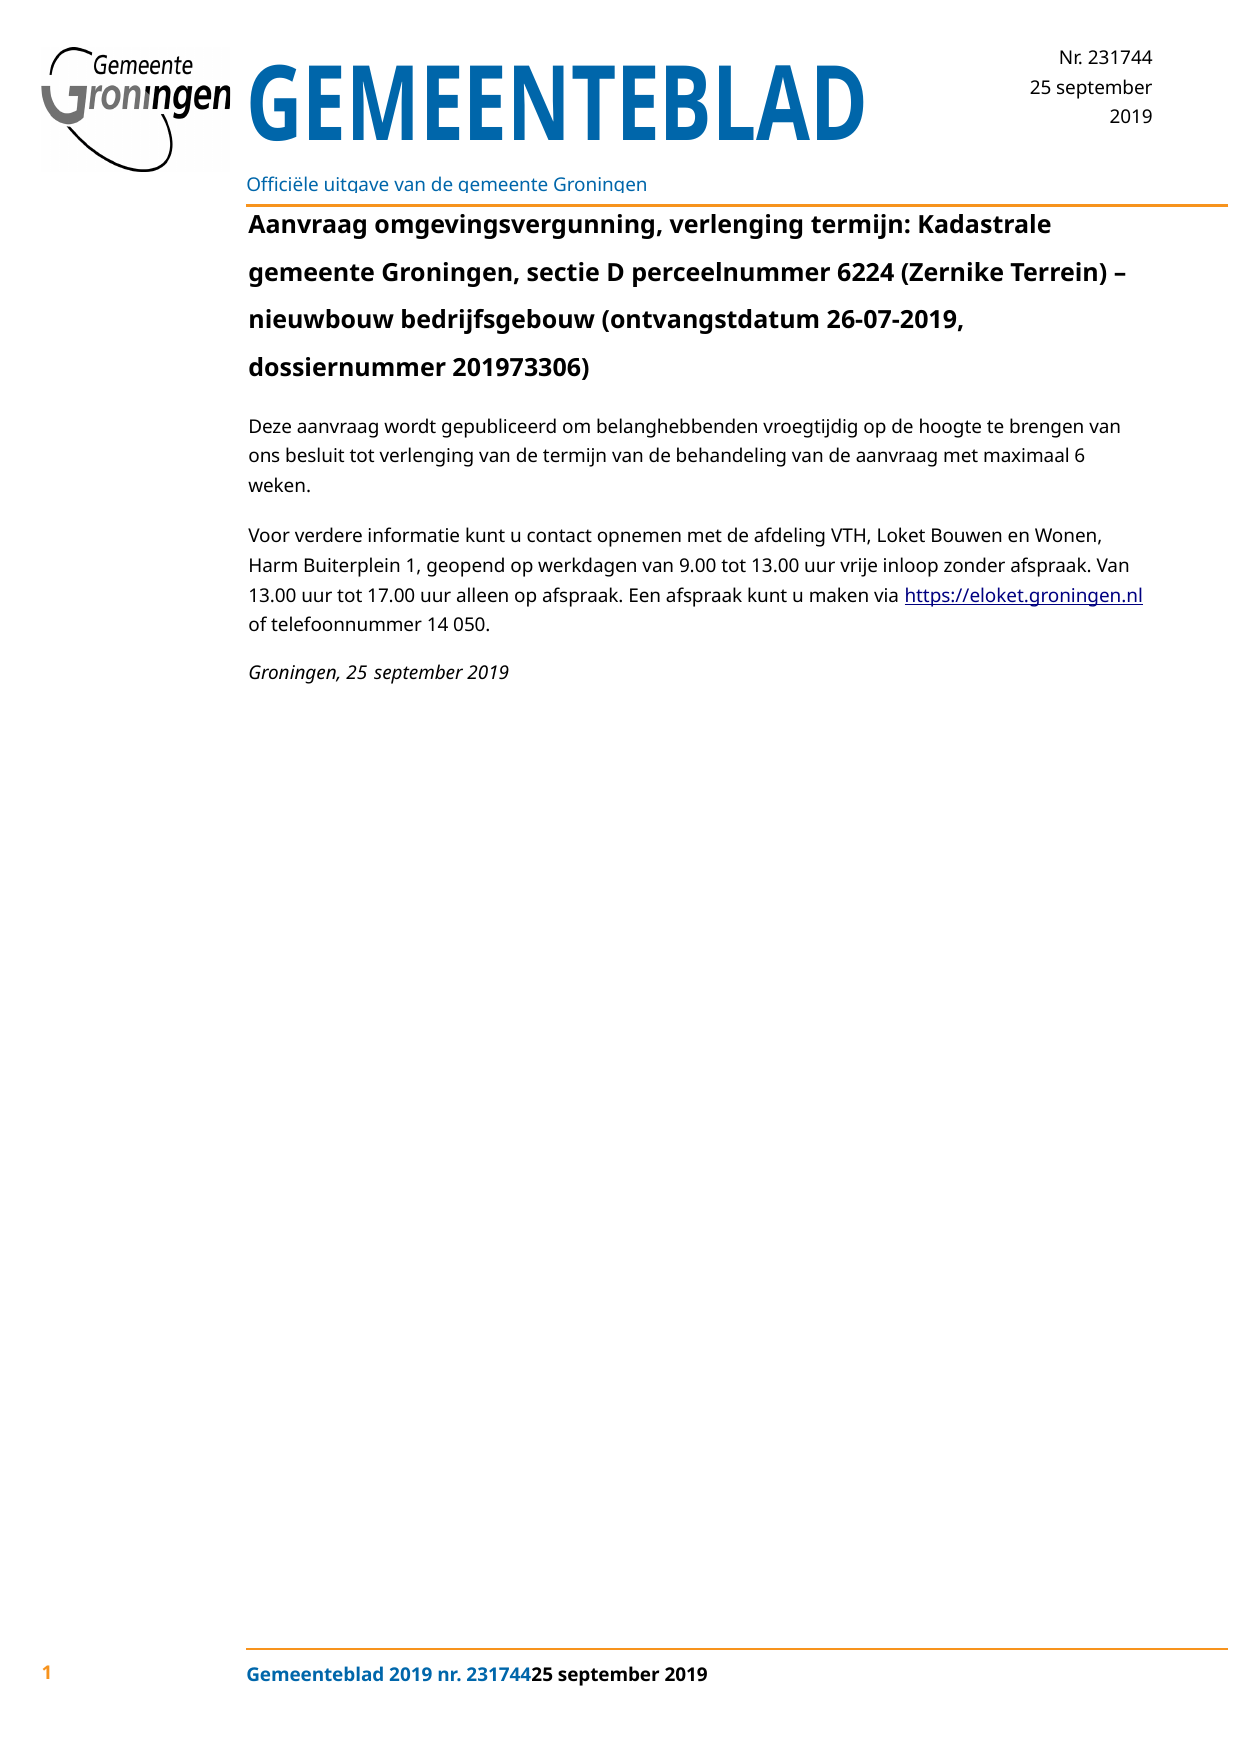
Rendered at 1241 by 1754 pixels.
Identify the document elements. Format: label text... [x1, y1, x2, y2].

picture [41, 47, 231, 172]
text Groningen, 25 september 2019 [248, 659, 1152, 685]
text Aanvraag omgevingsvergunning, verlenging termijn: Kadastrale gemeente Groningen, sectie D perceelnummer 6224 (Zernike Terrein) – nieuwbouw bedrijfsgebouw (ontvangstdatum 26-07-2019, dossiernummer 201973306) [248, 207, 1152, 384]
text Deze aanvraag wordt gepubliceerd om belanghebbenden vroegtijdig op de hoogte te brengen van ons besluit tot verlenging van de termijn van de behandeling van de aanvraag met maximaal 6 weken. [248, 413, 1152, 498]
text Voor verdere informatie kunt u contact opnemen met de afdeling VTH, Loket Bouwen en Wonen, Harm Buiterplein 1, geopend op werkdagen van 9.00 tot 13.00 uur vrije inloop zonder afspraak. Van 13.00 uur tot 17.00 uur alleen op afspraak. Een afspraak kunt u maken via https://eloket.groningen.nl of telefoonnummer 14 050. [248, 523, 1152, 637]
